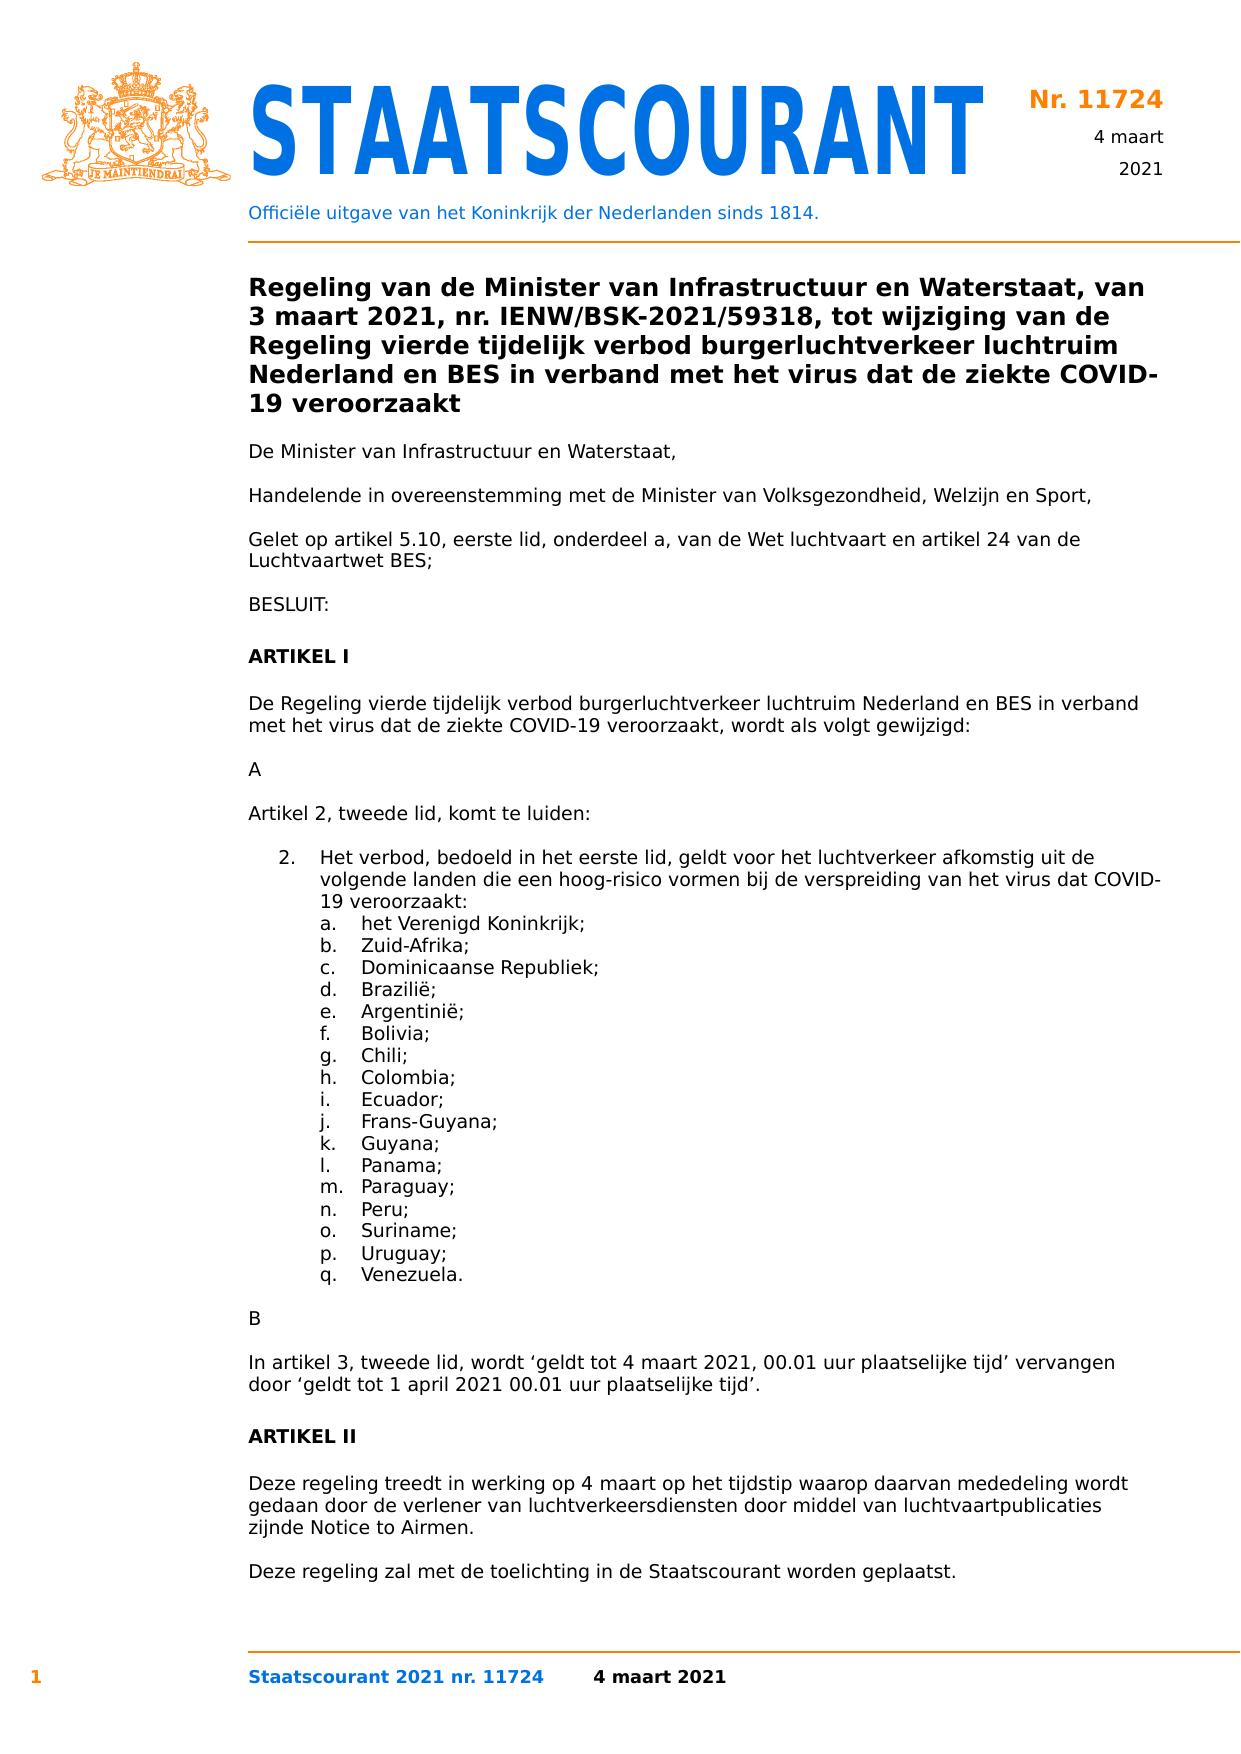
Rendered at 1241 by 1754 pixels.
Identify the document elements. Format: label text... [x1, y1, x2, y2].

picture [41, 62, 231, 186]
text BESLUIT: [248, 594, 1163, 616]
table_cell Officiële uitgave van het Koninkrijk der Nederlanden sinds 1814. [248, 203, 1240, 241]
text Deze regeling zal met de toelichting in de Staatscourant worden geplaatst. [248, 1561, 1163, 1583]
text Gelet op artikel 5.10, eerste lid, onderdeel a, van de Wet luchtvaart en artikel 24 van de Luchtvaartwet BES; [248, 528, 1163, 572]
text De Minister van Infrastructuur en Waterstaat, [248, 441, 1163, 463]
table_header Nr. 11724 [998, 62, 1240, 121]
text n. Peru; [319, 1198, 1163, 1220]
text j. Frans-Guyana; [319, 1111, 1163, 1132]
text h. Colombia; [319, 1067, 1163, 1088]
text c. Dominicaanse Republiek; [319, 957, 1163, 979]
text o. Suriname; [319, 1220, 1163, 1242]
text f. Bolivia; [319, 1023, 1163, 1044]
table_cell 4 maart [998, 121, 1240, 153]
text A [248, 759, 1163, 781]
text p. Uruguay; [319, 1242, 1163, 1264]
subtitle ARTIKEL II [248, 1426, 1163, 1448]
subtitle Regeling van de Minister van Infrastructuur en Waterstaat, van 3 maart 2021, nr. IENW/BSK-2021/59318, tot wijziging van de Regeling vierde tijdelijk verbod burgerluchtverkeer luchtruim Nederland en BES in verband met het virus dat de ziekte COVID-19 veroorzaakt [248, 273, 1163, 419]
text m. Paraguay; [319, 1176, 1163, 1198]
text d. Brazilië; [319, 979, 1163, 1001]
text q. Venezuela. [319, 1264, 1163, 1286]
text B [248, 1308, 1163, 1330]
text b. Zuid-Afrika; [319, 935, 1163, 957]
text Handelende in overeenstemming met de Minister van Volksgezondheid, Welzijn en Sport, [248, 484, 1163, 507]
subtitle ARTIKEL I [248, 646, 1163, 668]
text k. Guyana; [319, 1132, 1163, 1154]
text 2. Het verbod, bedoeld in het eerste lid, geldt voor het luchtverkeer afkomstig uit de volgende landen die een hoog-risico vormen bij de verspreiding van het virus dat COVID-19 veroorzaakt: [278, 847, 1163, 913]
text l. Panama; [319, 1154, 1163, 1176]
table_cell 2021 [998, 153, 1240, 203]
text In artikel 3, tweede lid, wordt ‘geldt tot 4 maart 2021, 00.01 uur plaatselijke tijd’ vervangen door ‘geldt tot 1 april 2021 00.01 uur plaatselijke tijd’. [248, 1352, 1163, 1396]
text a. het Verenigd Koninkrijk; [319, 913, 1163, 935]
text Artikel 2, tweede lid, komt te luiden: [248, 803, 1163, 825]
table_header [25, 62, 248, 241]
text g. Chili; [319, 1044, 1163, 1067]
text De Regeling vierde tijdelijk verbod burgerluchtverkeer luchtruim Nederland en BES in verband met het virus dat de ziekte COVID-19 veroorzaakt, wordt als volgt gewijzigd: [248, 693, 1163, 737]
text i. Ecuador; [319, 1088, 1163, 1111]
text Deze regeling treedt in werking op 4 maart op het tijdstip waarop daarvan mededeling wordt gedaan door de verlener van luchtverkeersdiensten door middel van luchtvaartpublicaties zijnde Notice to Airmen. [248, 1473, 1163, 1539]
table_header STAATSCOURANT [248, 62, 998, 203]
text e. Argentinië; [319, 1001, 1163, 1023]
